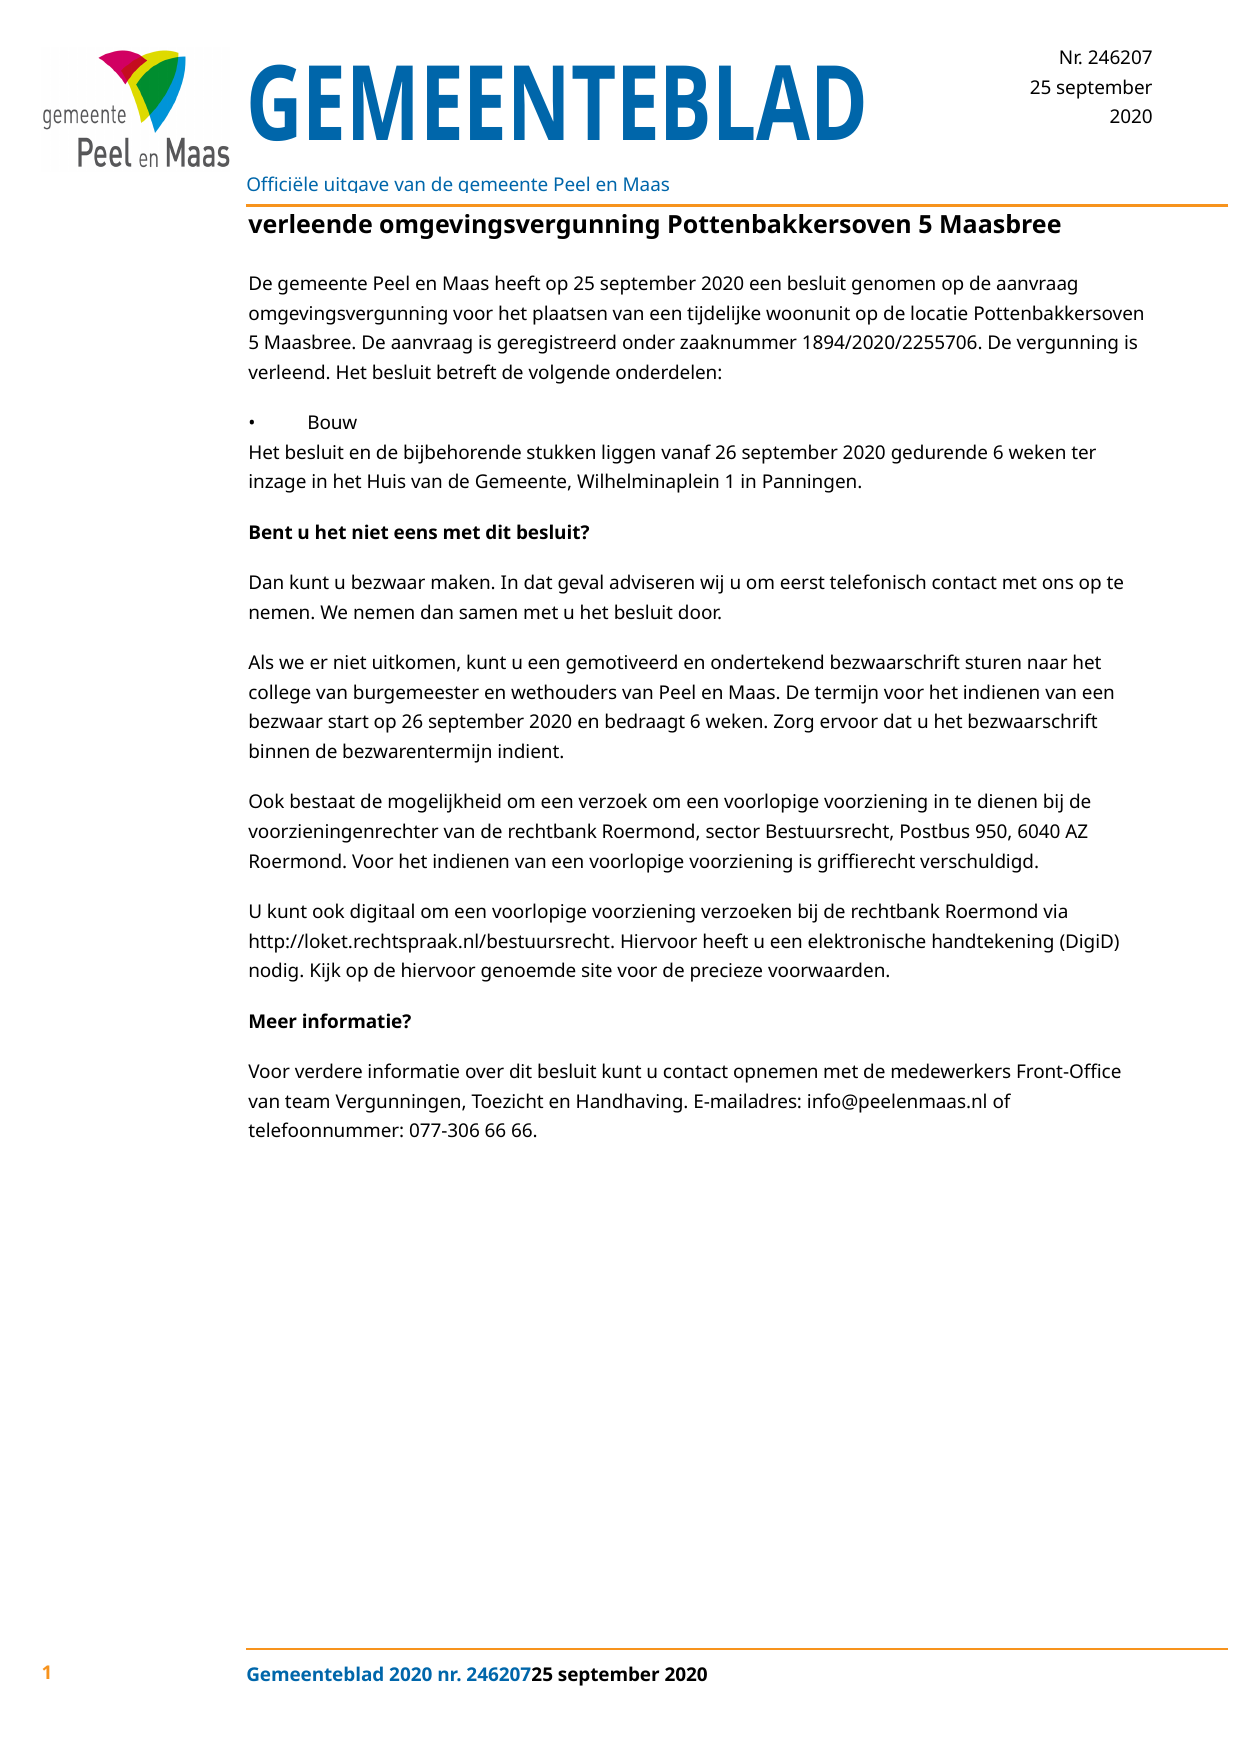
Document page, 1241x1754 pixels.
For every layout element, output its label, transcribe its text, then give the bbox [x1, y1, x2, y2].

text verleende omgevingsvergunning Pottenbakkersoven 5 Maasbree [248, 207, 1152, 241]
list Bouw [248, 409, 1152, 435]
text Ook bestaat de mogelijkheid om een verzoek om een voorlopige voorziening in te dienen bij de voorzieningenrechter van de rechtbank Roermond, sector Bestuursrecht, Postbus 950, 6040 AZ Roermond. Voor het indienen van een voorlopige voorziening is griffierecht verschuldigd. [248, 789, 1152, 873]
text Voor verdere informatie over dit besluit kunt u contact opnemen met de medewerkers Front-Office van team Vergunningen, Toezicht en Handhaving. E-mailadres: info@peelenmaas.nl of telefoonnummer: 077-306 66 66. [248, 1058, 1152, 1143]
text Als we er niet uitkomen, kunt u een gemotiveerd en ondertekend bezwaarschrift sturen naar het college van burgemeester en wethouders van Peel en Maas. De termijn voor het indienen van een bezwaar start op 26 september 2020 en bedraagt 6 weken. Zorg ervoor dat u het bezwaarschrift binnen de bezwarentermijn indient. [248, 649, 1152, 764]
text U kunt ook digitaal om een voorlopige voorziening verzoeken bij de rechtbank Roermond via http://loket.rechtspraak.nl/bestuursrecht. Hiervoor heeft u een elektronische handtekening (DigiD) nodig. Kijk op de hiervoor genoemde site voor de precieze voorwaarden. [248, 898, 1152, 983]
text Dan kunt u bezwaar maken. In dat geval adviseren wij u om eerst telefonisch contact met ons op te nemen. We nemen dan samen met u het besluit door. [248, 569, 1152, 625]
text Meer informatie? [248, 1008, 1152, 1033]
text De gemeente Peel en Maas heeft op 25 september 2020 een besluit genomen op de aanvraag omgevingsvergunning voor het plaatsen van een tijdelijke woonunit op de locatie Pottenbakkersoven 5 Maasbree. De aanvraag is geregistreerd onder zaaknummer 1894/2020/2255706. De vergunning is verleend. Het besluit betreft de volgende onderdelen: [248, 270, 1152, 385]
picture [41, 47, 231, 172]
text Bent u het niet eens met dit besluit? [248, 519, 1152, 545]
text Het besluit en de bijbehorende stukken liggen vanaf 26 september 2020 gedurende 6 weken ter inzage in het Huis van de Gemeente, Wilhelminaplein 1 in Panningen. [248, 439, 1152, 494]
